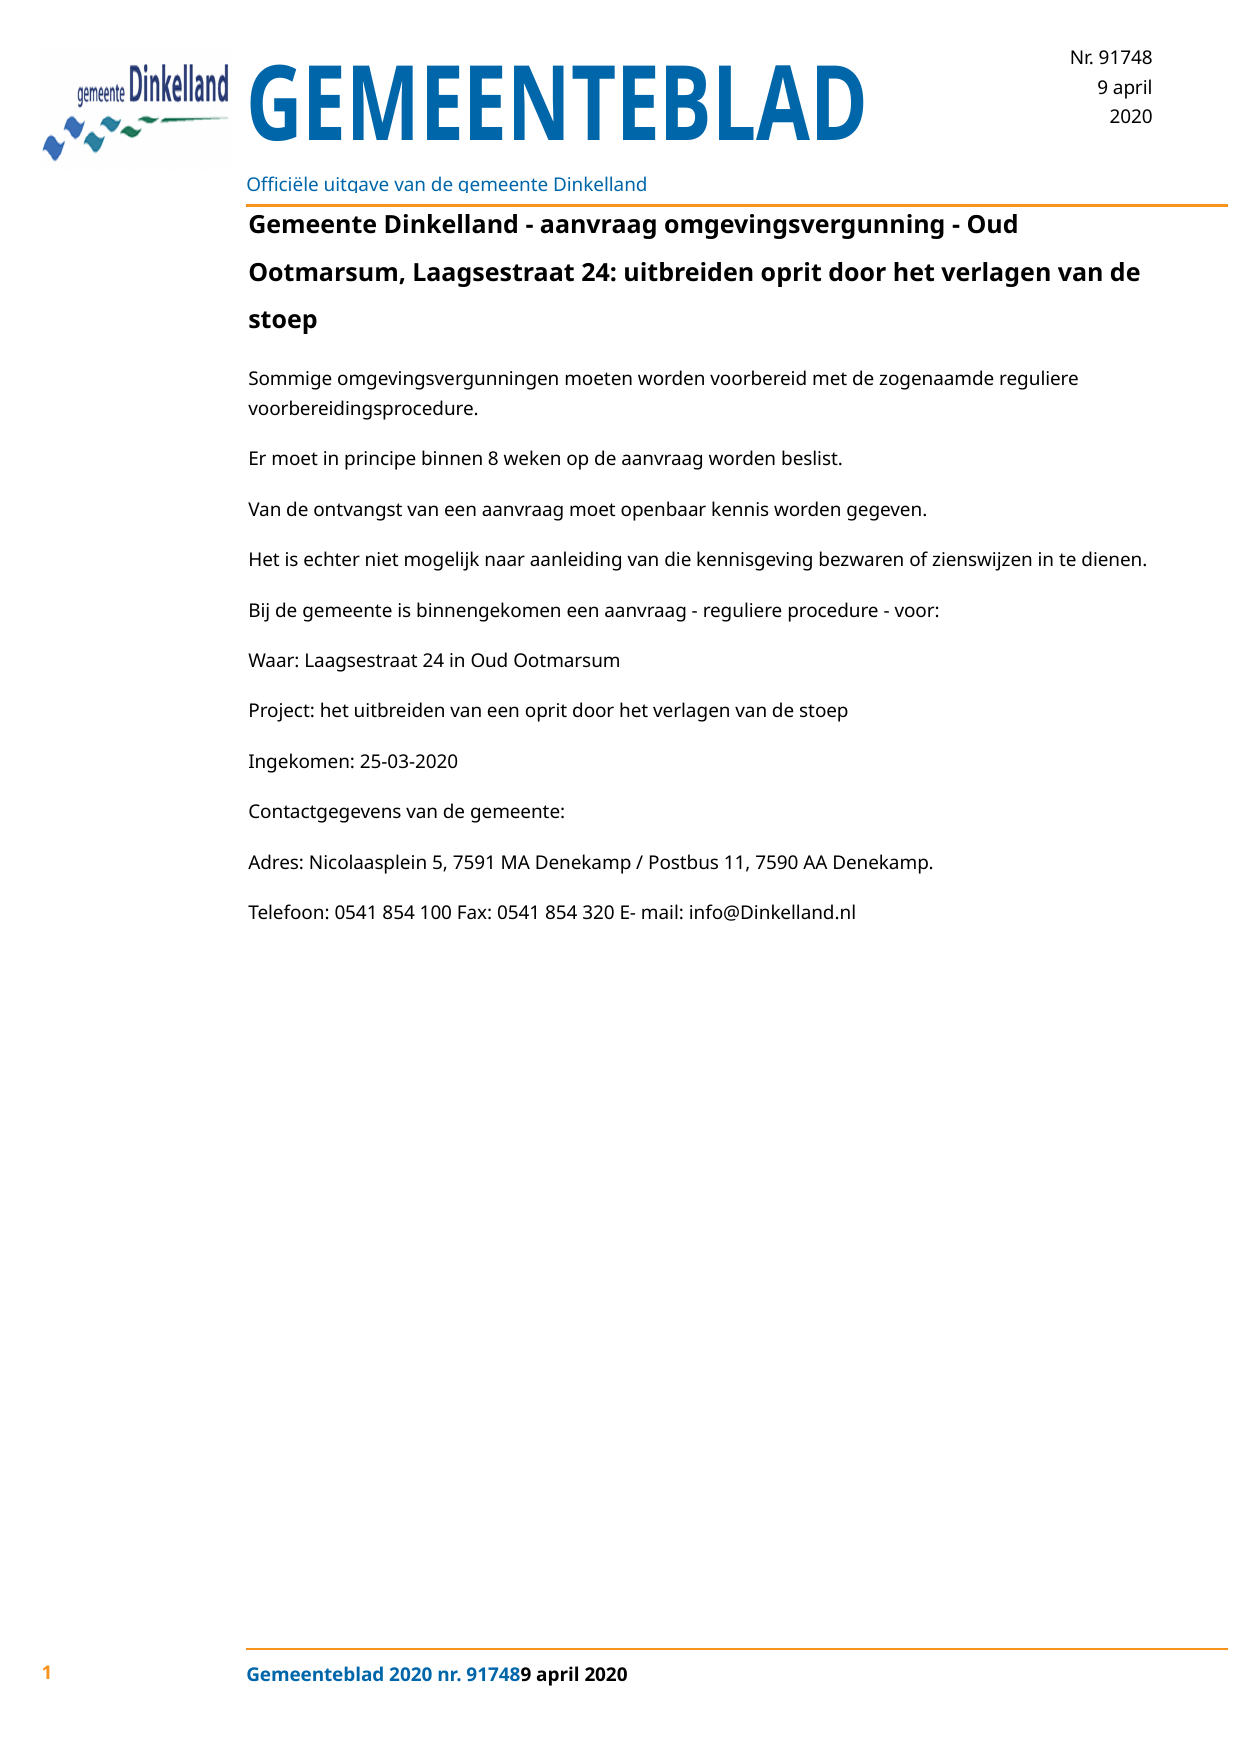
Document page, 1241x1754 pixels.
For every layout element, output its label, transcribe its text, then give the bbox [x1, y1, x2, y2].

text Van de ontvangst van een aanvraag moet openbaar kennis worden gegeven. [248, 496, 1152, 522]
text Het is echter niet mogelijk naar aanleiding van die kennisgeving bezwaren of zienswijzen in te dienen. [248, 546, 1152, 572]
text Project: het uitbreiden van een oprit door het verlagen van de stoep [248, 698, 1152, 723]
picture [41, 47, 231, 172]
text Adres: Nicolaasplein 5, 7591 MA Denekamp / Postbus 11, 7590 AA Denekamp. [248, 849, 1152, 874]
text Sommige omgevingsvergunningen moeten worden voorbereid met de zogenaamde reguliere voorbereidingsprocedure. [248, 366, 1152, 421]
text Er moet in principe binnen 8 weken op de aanvraag worden beslist. [248, 446, 1152, 471]
text Telefoon: 0541 854 100 Fax: 0541 854 320 E- mail: info@Dinkelland.nl [248, 899, 1152, 925]
text Contactgegevens van de gemeente: [248, 798, 1152, 824]
text Bij de gemeente is binnengekomen een aanvraag - reguliere procedure - voor: [248, 597, 1152, 622]
text Gemeente Dinkelland - aanvraag omgevingsvergunning - Oud Ootmarsum, Laagsestraat 24: uitbreiden oprit door het verlagen van de stoep [248, 207, 1152, 336]
text Waar: Laagsestraat 24 in Oud Ootmarsum [248, 647, 1152, 673]
text Ingekomen: 25-03-2020 [248, 748, 1152, 774]
